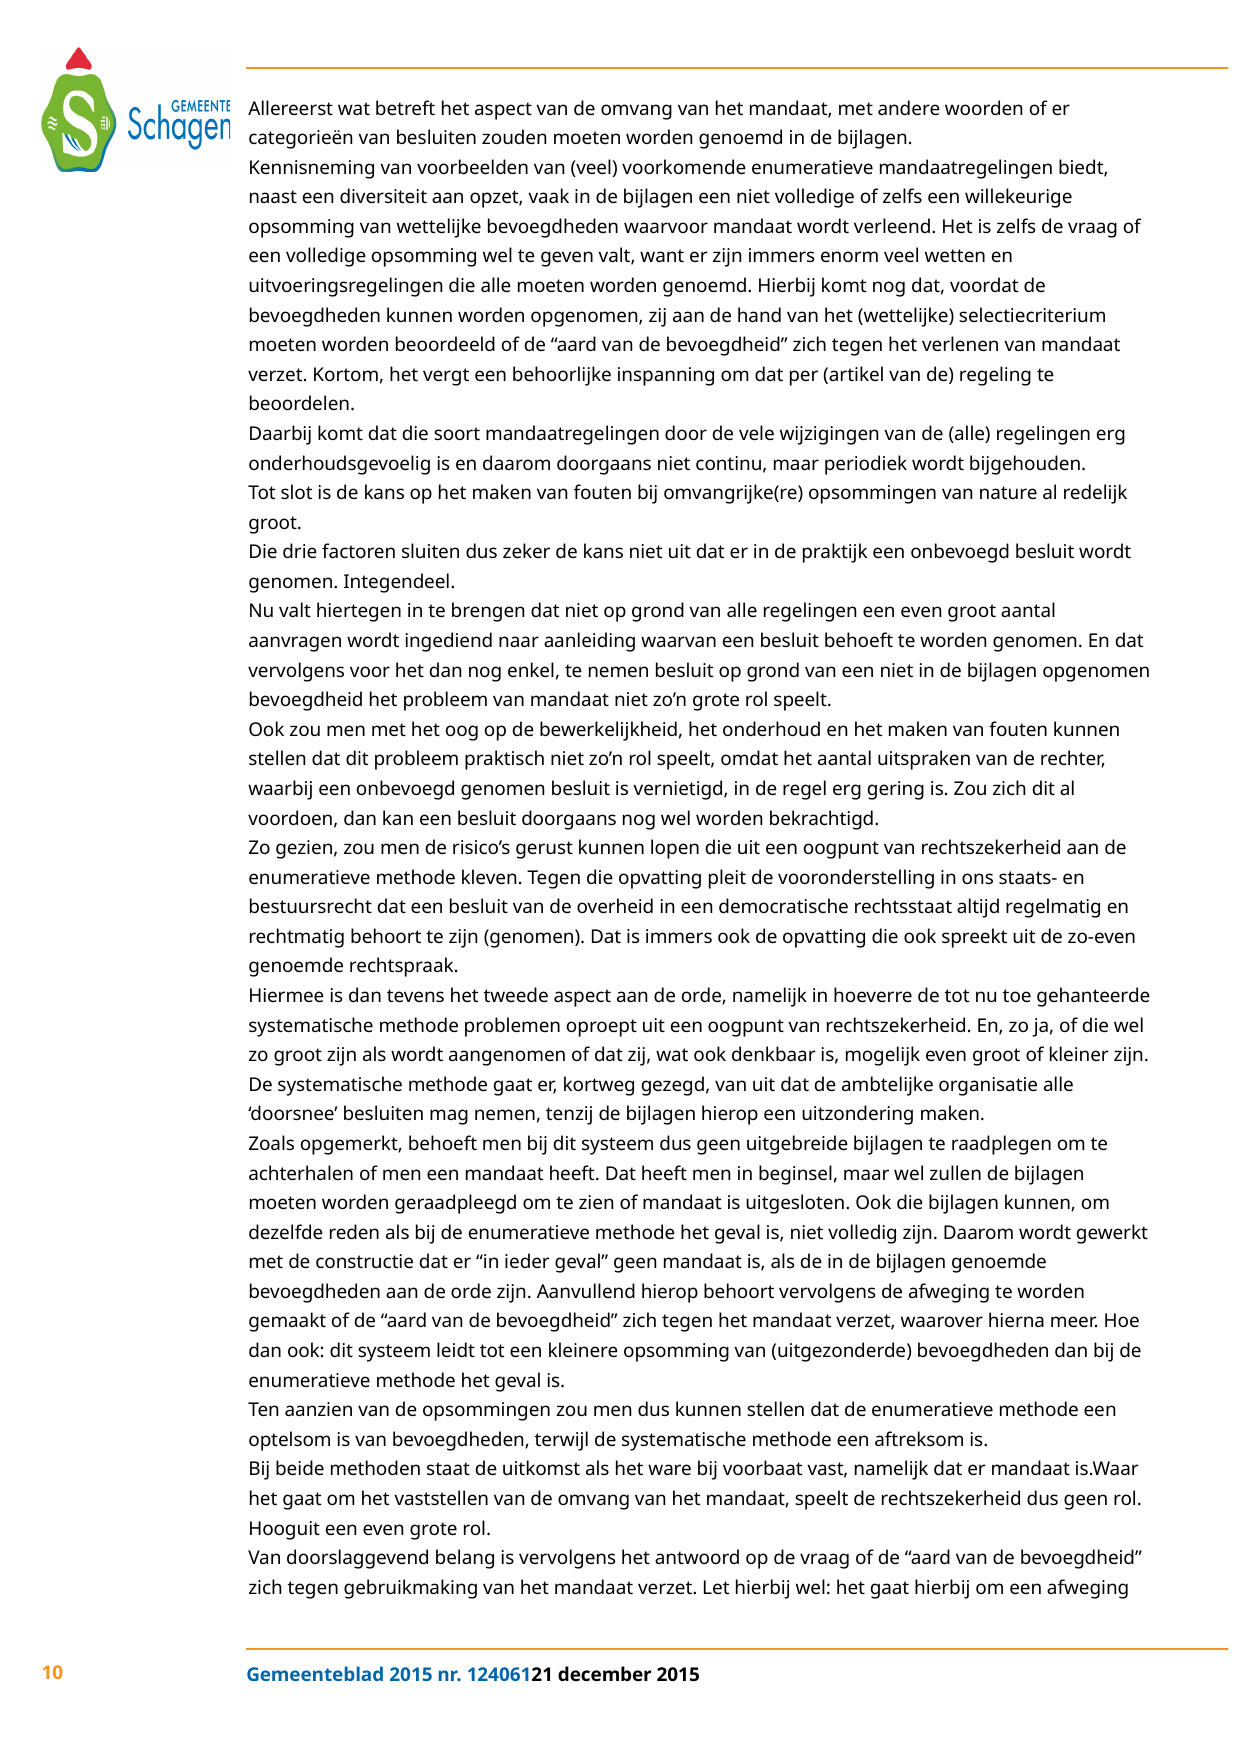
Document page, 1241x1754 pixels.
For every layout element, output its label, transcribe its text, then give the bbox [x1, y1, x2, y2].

text Die drie factoren sluiten dus zeker de kans niet uit dat er in de praktijk een onbevoegd besluit wordt genomen. Integendeel. [248, 538, 1152, 594]
text Bij beide methoden staat de uitkomst als het ware bij voorbaat vast, namelijk dat er mandaat is.Waar het gaat om het vaststellen van de omvang van het mandaat, speelt de rechtszekerheid dus geen rol. Hooguit een even grote rol. [248, 1456, 1152, 1541]
text Daarbij komt dat die soort mandaatregelingen door de vele wijzigingen van de (alle) regelingen erg onderhoudsgevoelig is en daarom doorgaans niet continu, maar periodiek wordt bijgehouden. [248, 420, 1152, 476]
text Allereerst wat betreft het aspect van de omvang van het mandaat, met andere woorden of er categorieën van besluiten zouden moeten worden genoemd in de bijlagen. [248, 95, 1152, 150]
text De systematische methode gaat er, kortweg gezegd, van uit dat de ambtelijke organisatie alle ‘doorsnee’ besluiten mag nemen, tenzij de bijlagen hierop een uitzondering maken. [248, 1071, 1152, 1126]
text Hiermee is dan tevens het tweede aspect aan de orde, namelijk in hoeverre de tot nu toe gehanteerde systematische methode problemen oproept uit een oogpunt van rechtszekerheid. En, zo ja, of die wel zo groot zijn als wordt aangenomen of dat zij, wat ook denkbaar is, mogelijk even groot of kleiner zijn. [248, 982, 1152, 1067]
text Van doorslaggevend belang is vervolgens het antwoord op de vraag of de “aard van de bevoegdheid” zich tegen gebruikmaking van het mandaat verzet. Let hierbij wel: het gaat hierbij om een afweging [248, 1544, 1152, 1600]
text Nu valt hiertegen in te brengen dat niet op grond van alle regelingen een even groot aantal aanvragen wordt ingediend naar aanleiding waarvan een besluit behoeft te worden genomen. En dat vervolgens voor het dan nog enkel, te nemen besluit op grond van een niet in de bijlagen opgenomen bevoegdheid het probleem van mandaat niet zo’n grote rol speelt. [248, 598, 1152, 712]
text Ook zou men met het oog op de bewerkelijkheid, het onderhoud en het maken van fouten kunnen stellen dat dit probleem praktisch niet zo’n rol speelt, omdat het aantal uitspraken van de rechter, waarbij een onbevoegd genomen besluit is vernietigd, in de regel erg gering is. Zou zich dit al voordoen, dan kan een besluit doorgaans nog wel worden bekrachtigd. [248, 716, 1152, 831]
text Ten aanzien van de opsommingen zou men dus kunnen stellen dat de enumeratieve methode een optelsom is van bevoegdheden, terwijl de systematische methode een aftreksom is. [248, 1396, 1152, 1452]
picture [41, 47, 231, 172]
text Zoals opgemerkt, behoeft men bij dit systeem dus geen uitgebreide bijlagen te raadplegen om te achterhalen of men een mandaat heeft. Dat heeft men in beginsel, maar wel zullen de bijlagen moeten worden geraadpleegd om te zien of mandaat is uitgesloten. Ook die bijlagen kunnen, om dezelfde reden als bij de enumeratieve methode het geval is, niet volledig zijn. Daarom wordt gewerkt met de constructie dat er “in ieder geval” geen mandaat is, als de in de bijlagen genoemde bevoegdheden aan de orde zijn. Aanvullend hierop behoort vervolgens de afweging te worden gemaakt of de “aard van de bevoegdheid” zich tegen het mandaat verzet, waarover hierna meer. Hoe dan ook: dit systeem leidt tot een kleinere opsomming van (uitgezonderde) bevoegdheden dan bij de enumeratieve methode het geval is. [248, 1130, 1152, 1393]
text Tot slot is de kans op het maken van fouten bij omvangrijke(re) opsommingen van nature al redelijk groot. [248, 479, 1152, 535]
text Zo gezien, zou men de risico’s gerust kunnen lopen die uit een oogpunt van rechtszekerheid aan de enumeratieve methode kleven. Tegen die opvatting pleit de vooronderstelling in ons staats- en bestuursrecht dat een besluit van de overheid in een democratische rechtsstaat altijd regelmatig en rechtmatig behoort te zijn (genomen). Dat is immers ook de opvatting die ook spreekt uit de zo-even genoemde rechtspraak. [248, 834, 1152, 978]
text Kennisneming van voorbeelden van (veel) voorkomende enumeratieve mandaatregelingen biedt, naast een diversiteit aan opzet, vaak in de bijlagen een niet volledige of zelfs een willekeurige opsomming van wettelijke bevoegdheden waarvoor mandaat wordt verleend. Het is zelfs de vraag of een volledige opsomming wel te geven valt, want er zijn immers enorm veel wetten en uitvoeringsregelingen die alle moeten worden genoemd. Hierbij komt nog dat, voordat de bevoegdheden kunnen worden opgenomen, zij aan de hand van het (wettelijke) selectiecriterium moeten worden beoordeeld of de “aard van de bevoegdheid” zich tegen het verlenen van mandaat verzet. Kortom, het vergt een behoorlijke inspanning om dat per (artikel van de) regeling te beoordelen. [248, 154, 1152, 416]
